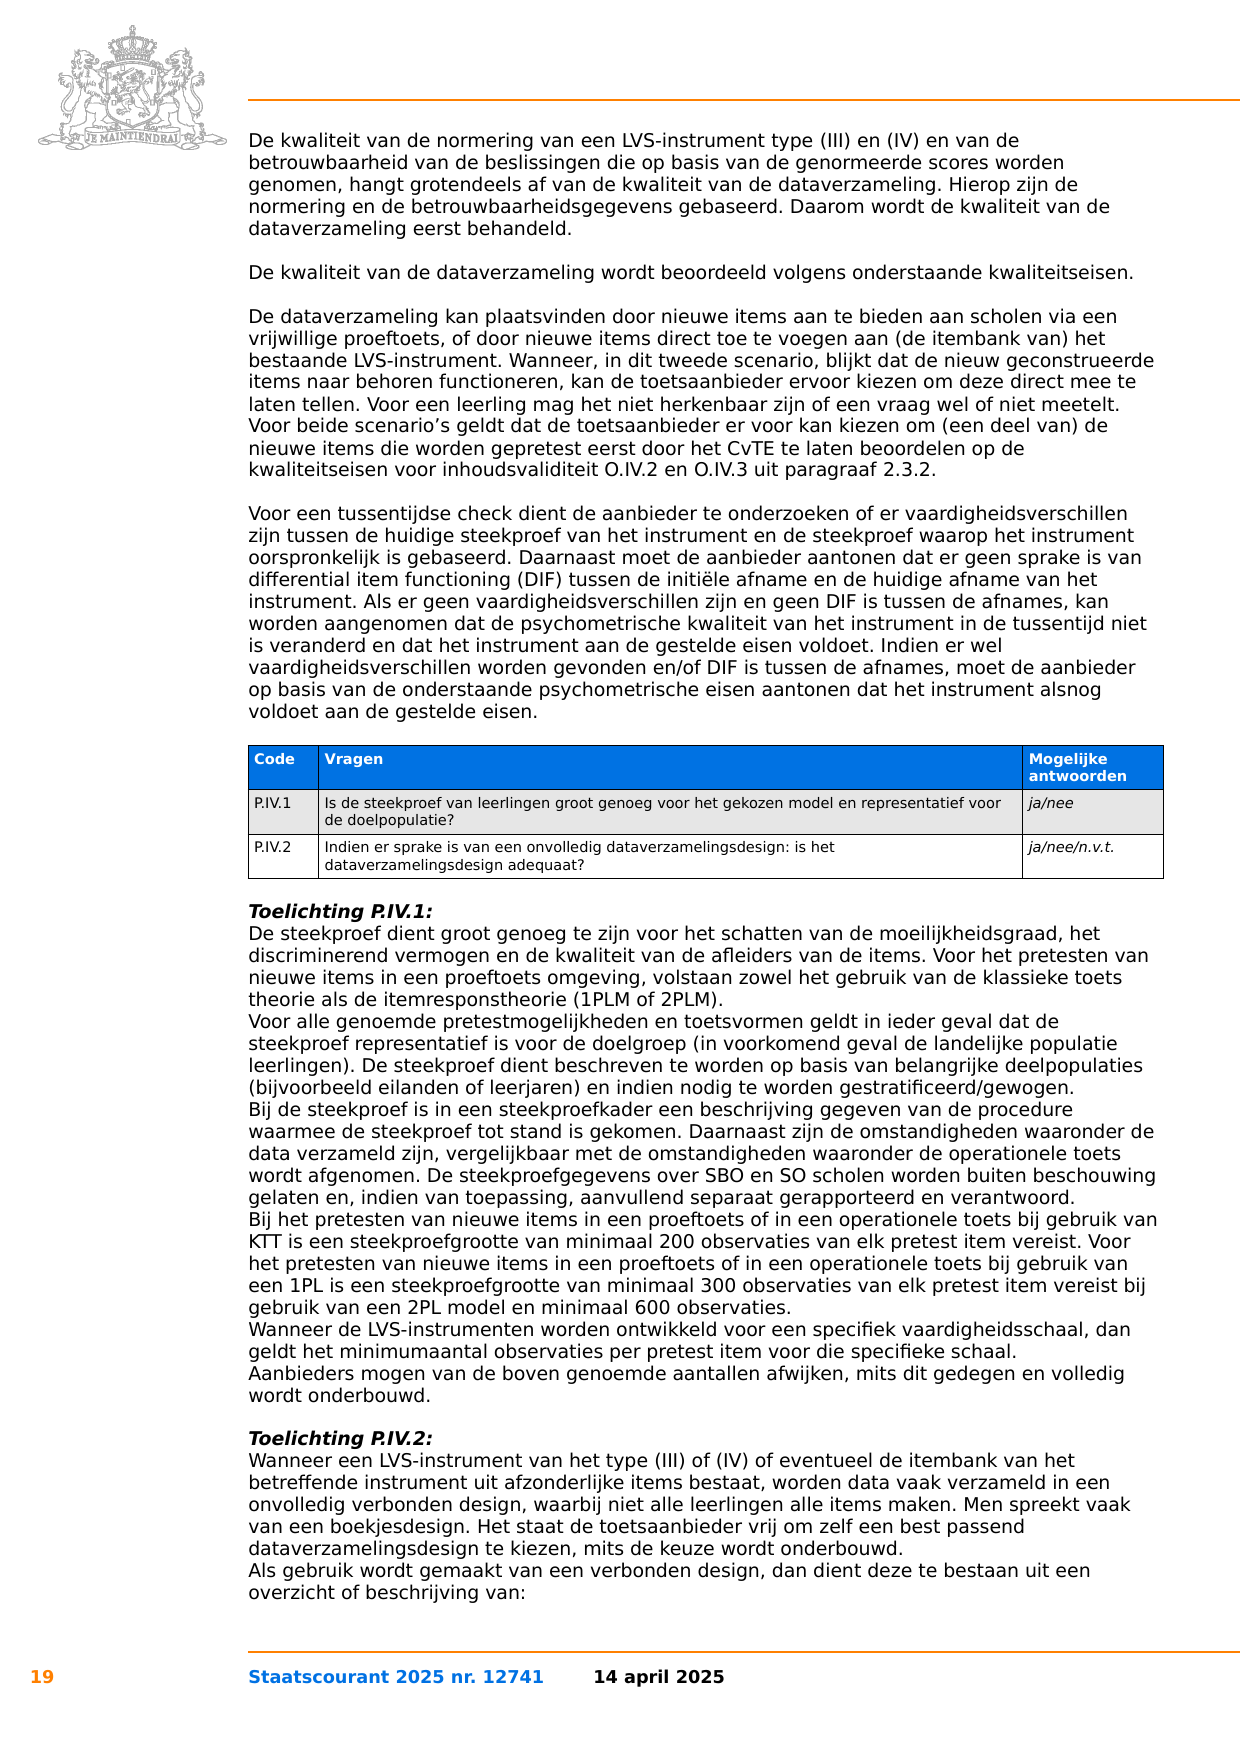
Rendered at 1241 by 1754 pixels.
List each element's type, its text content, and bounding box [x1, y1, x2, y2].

text Toelichting P.IV.2: [248, 1428, 1163, 1450]
table_cell ja/nee/n.v.t. [1023, 835, 1163, 878]
text Wanneer de LVS-instrumenten worden ontwikkeld voor een specifiek vaardigheidsschaal, dan geldt het minimumaantal observaties per pretest item voor die specifieke schaal. [248, 1318, 1163, 1362]
text Toelichting P.IV.1: [248, 901, 1163, 923]
text Bij het pretesten van nieuwe items in een proeftoets of in een operationele toets bij gebruik van KTT is een steekproefgrootte van minimaal 200 observaties van elk pretest item vereist. Voor het pretesten van nieuwe items in een proeftoets of in een operationele toets bij gebruik van een 1PL is een steekproefgrootte van minimaal 300 observaties van elk pretest item vereist bij gebruik van een 2PL model en minimaal 600 observaties. [248, 1209, 1163, 1318]
text Voor een tussentijdse check dient de aanbieder te onderzoeken of er vaardigheidsverschillen zijn tussen de huidige steekproef van het instrument en de steekproef waarop het instrument oorspronkelijk is gebaseerd. Daarnaast moet de aanbieder aantonen dat er geen sprake is van differential item functioning (DIF) tussen de initiële afname en de huidige afname van het instrument. Als er geen vaardigheidsverschillen zijn en geen DIF is tussen de afnames, kan worden aangenomen dat de psychometrische kwaliteit van het instrument in de tussentijd niet is veranderd en dat het instrument aan de gestelde eisen voldoet. Indien er wel vaardigheidsverschillen worden gevonden en/of DIF is tussen de afnames, moet de aanbieder op basis van de onderstaande psychometrische eisen aantonen dat het instrument alsnog voldoet aan de gestelde eisen. [248, 503, 1163, 723]
text De steekproef dient groot genoeg te zijn voor het schatten van de moeilijkheidsgraad, het discriminerend vermogen en de kwaliteit van de afleiders van de items. Voor het pretesten van nieuwe items in een proeftoets omgeving, volstaan zowel het gebruik van de klassieke toets theorie als de itemresponstheorie (1PLM of 2PLM). [248, 923, 1163, 1011]
text De dataverzameling kan plaatsvinden door nieuwe items aan te bieden aan scholen via een vrijwillige proeftoets, of door nieuwe items direct toe te voegen aan (de itembank van) het bestaande LVS-instrument. Wanneer, in dit tweede scenario, blijkt dat de nieuw geconstrueerde items naar behoren functioneren, kan de toetsaanbieder ervoor kiezen om deze direct mee te laten tellen. Voor een leerling mag het niet herkenbaar zijn of een vraag wel of niet meetelt. [248, 306, 1163, 415]
table_cell Indien er sprake is van een onvolledig dataverzamelingsdesign: is het dataverzamelingsdesign adequaat? [319, 835, 1022, 878]
table_header Mogelijke antwoorden [1023, 746, 1163, 789]
table_header Code [249, 746, 318, 789]
table_cell P.IV.1 [249, 790, 318, 834]
text De kwaliteit van de normering van een LVS-instrument type (III) en (IV) en van de betrouwbaarheid van de beslissingen die op basis van de genormeerde scores worden genomen, hangt grotendeels af van de kwaliteit van de dataverzameling. Hierop zijn de normering en de betrouwbaarheidsgegevens gebaseerd. Daarom wordt de kwaliteit van de dataverzameling eerst behandeld. [248, 130, 1163, 240]
text Aanbieders mogen van de boven genoemde aantallen afwijken, mits dit gedegen en volledig wordt onderbouwd. [248, 1362, 1163, 1406]
text Als gebruik wordt gemaakt van een verbonden design, dan dient deze te bestaan uit een overzicht of beschrijving van: [248, 1560, 1163, 1604]
table_cell Is de steekproef van leerlingen groot genoeg voor het gekozen model en representatief voor de doelpopulatie? [319, 790, 1022, 834]
table_cell ja/nee [1023, 790, 1163, 834]
text Voor beide scenario’s geldt dat de toetsaanbieder er voor kan kiezen om (een deel van) de nieuwe items die worden gepretest eerst door het CvTE te laten beoordelen op de kwaliteitseisen voor inhoudsvaliditeit O.IV.2 en O.IV.3 uit paragraaf 2.3.2. [248, 415, 1163, 481]
text De kwaliteit van de dataverzameling wordt beoordeeld volgens onderstaande kwaliteitseisen. [248, 262, 1163, 284]
text Bij de steekproef is in een steekproefkader een beschrijving gegeven van de procedure waarmee de steekproef tot stand is gekomen. Daarnaast zijn de omstandigheden waaronder de data verzameld zijn, vergelijkbaar met de omstandigheden waaronder de operationele toets wordt afgenomen. De steekproefgegevens over SBO en SO scholen worden buiten beschouwing gelaten en, indien van toepassing, aanvullend separaat gerapporteerd en verantwoord. [248, 1099, 1163, 1209]
text Wanneer een LVS-instrument van het type (III) of (IV) of eventueel de itembank van het betreffende instrument uit afzonderlijke items bestaat, worden data vaak verzameld in een onvolledig verbonden design, waarbij niet alle leerlingen alle items maken. Men spreekt vaak van een boekjesdesign. Het staat de toetsaanbieder vrij om zelf een best passend dataverzamelingsdesign te kiezen, mits de keuze wordt onderbouwd. [248, 1450, 1163, 1560]
table_cell P.IV.2 [249, 835, 318, 878]
table_header Vragen [319, 746, 1022, 789]
picture [38, 25, 227, 150]
text Voor alle genoemde pretestmogelijkheden en toetsvormen geldt in ieder geval dat de steekproef representatief is voor de doelgroep (in voorkomend geval de landelijke populatie leerlingen). De steekproef dient beschreven te worden op basis van belangrijke deelpopulaties (bijvoorbeeld eilanden of leerjaren) en indien nodig te worden gestratificeerd/gewogen. [248, 1011, 1163, 1099]
